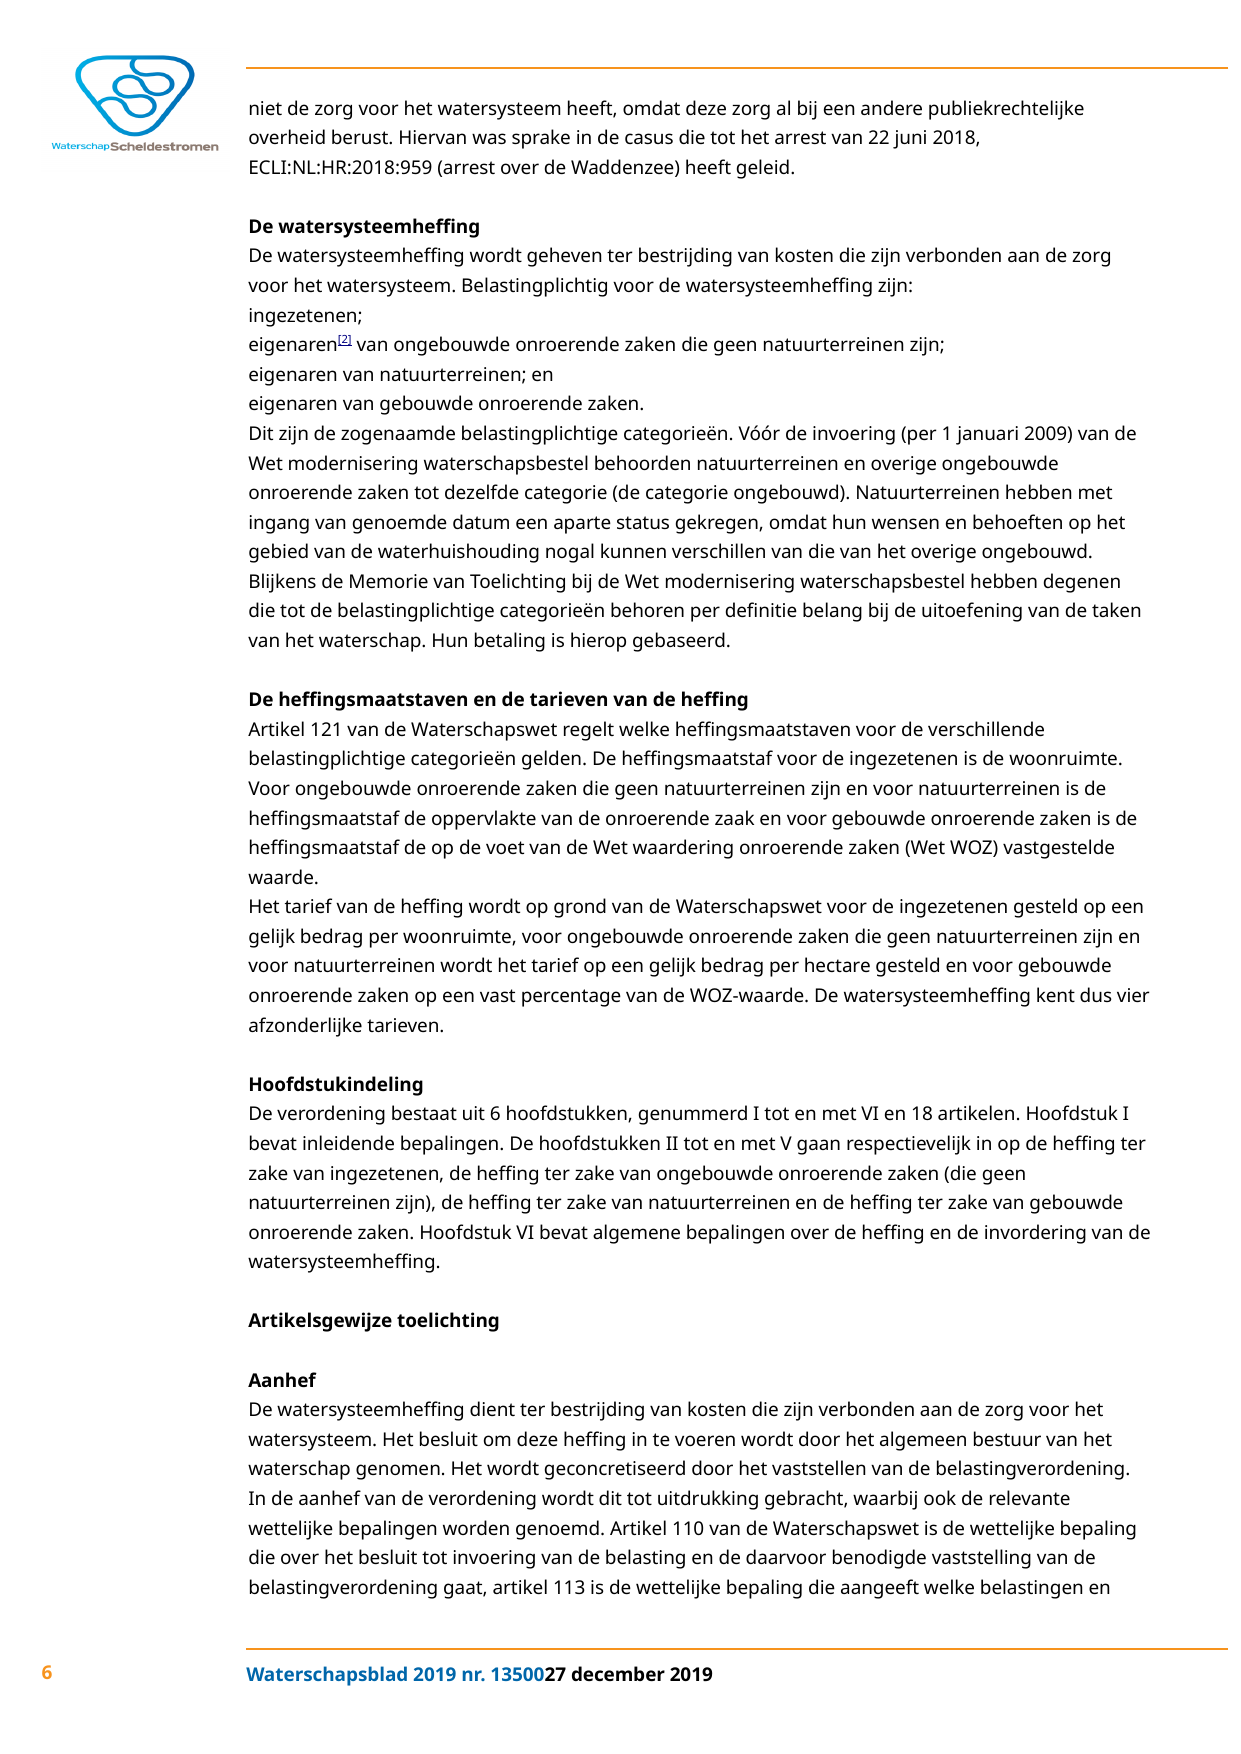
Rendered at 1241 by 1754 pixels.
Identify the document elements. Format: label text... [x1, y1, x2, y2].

text De verordening bestaat uit 6 hoofdstukken, genummerd I tot en met VI en 18 artikelen. Hoofdstuk I bevat inleidende bepalingen. De hoofdstukken II tot en met V gaan respectievelijk in op de heffing ter zake van ingezetenen, de heffing ter zake van ongebouwde onroerende zaken (die geen natuurterreinen zijn), de heffing ter zake van natuurterreinen en de heffing ter zake van gebouwde onroerende zaken. Hoofdstuk VI bevat algemene bepalingen over de heffing en de invordering van de watersysteemheffing. [248, 1101, 1152, 1274]
text niet de zorg voor het watersysteem heeft, omdat deze zorg al bij een andere publiekrechtelijke overheid berust. Hiervan was sprake in de casus die tot het arrest van 22 juni 2018, ECLI:NL:HR:2018:959 (arrest over de Waddenzee) heeft geleid. [248, 95, 1152, 180]
text De heffingsmaatstaven en de tarieven van de heffing [248, 686, 1152, 712]
text Dit zijn de zogenaamde belastingplichtige categorieën. Vóór de invoering (per 1 januari 2009) van de Wet modernisering waterschapsbestel behoorden natuurterreinen en overige ongebouwde onroerende zaken tot dezelfde categorie (de categorie ongebouwd). Natuurterreinen hebben met ingang van genoemde datum een aparte status gekregen, omdat hun wensen en behoeften op het gebied van de waterhuishouding nogal kunnen verschillen van die van het overige ongebouwd. [248, 420, 1152, 564]
text Hoofdstukindeling [248, 1071, 1152, 1097]
text Artikelsgewijze toelichting [248, 1308, 1152, 1333]
text Artikel 121 van de Waterschapswet regelt welke heffingsmaatstaven voor de verschillende belastingplichtige categorieën gelden. De heffingsmaatstaf voor de ingezetenen is de woonruimte. Voor ongebouwde onroerende zaken die geen natuurterreinen zijn en voor natuurterreinen is de heffingsmaatstaf de oppervlakte van de onroerende zaak en voor gebouwde onroerende zaken is de heffingsmaatstaf de op de voet van de Wet waardering onroerende zaken (Wet WOZ) vastgestelde waarde. [248, 716, 1152, 890]
text eigenaren van gebouwde onroerende zaken. [248, 391, 1152, 416]
text ingezetenen; [248, 302, 1152, 328]
text De watersysteemheffing wordt geheven ter bestrijding van kosten die zijn verbonden aan de zorg voor het watersysteem. Belastingplichtig voor de watersysteemheffing zijn: [248, 243, 1152, 298]
text De watersysteemheffing dient ter bestrijding van kosten die zijn verbonden aan de zorg voor het watersysteem. Het besluit om deze heffing in te voeren wordt door het algemeen bestuur van het waterschap genomen. Het wordt geconcretiseerd door het vaststellen van de belastingverordening. In de aanhef van de verordening wordt dit tot uitdrukking gebracht, waarbij ook de relevante wettelijke bepalingen worden genoemd. Artikel 110 van de Waterschapswet is de wettelijke bepaling die over het besluit tot invoering van de belasting en de daarvoor benodigde vaststelling van de belastingverordening gaat, artikel 113 is de wettelijke bepaling die aangeeft welke belastingen en [248, 1396, 1152, 1600]
text eigenaren[2] van ongebouwde onroerende zaken die geen natuurterreinen zijn; [248, 331, 1152, 357]
text eigenaren van natuurterreinen; en [248, 361, 1152, 387]
picture [41, 47, 231, 172]
text Het tarief van de heffing wordt op grond van de Waterschapswet voor de ingezetenen gesteld op een gelijk bedrag per woonruimte, voor ongebouwde onroerende zaken die geen natuurterreinen zijn en voor natuurterreinen wordt het tarief op een gelijk bedrag per hectare gesteld en voor gebouwde onroerende zaken op een vast percentage van de WOZ-waarde. De watersysteemheffing kent dus vier afzonderlijke tarieven. [248, 893, 1152, 1038]
text De watersysteemheffing [248, 213, 1152, 239]
text Blijkens de Memorie van Toelichting bij de Wet modernisering waterschapsbestel hebben degenen die tot de belastingplichtige categorieën behoren per definitie belang bij de uitoefening van de taken van het waterschap. Hun betaling is hierop gebaseerd. [248, 568, 1152, 653]
text Aanhef [248, 1367, 1152, 1393]
